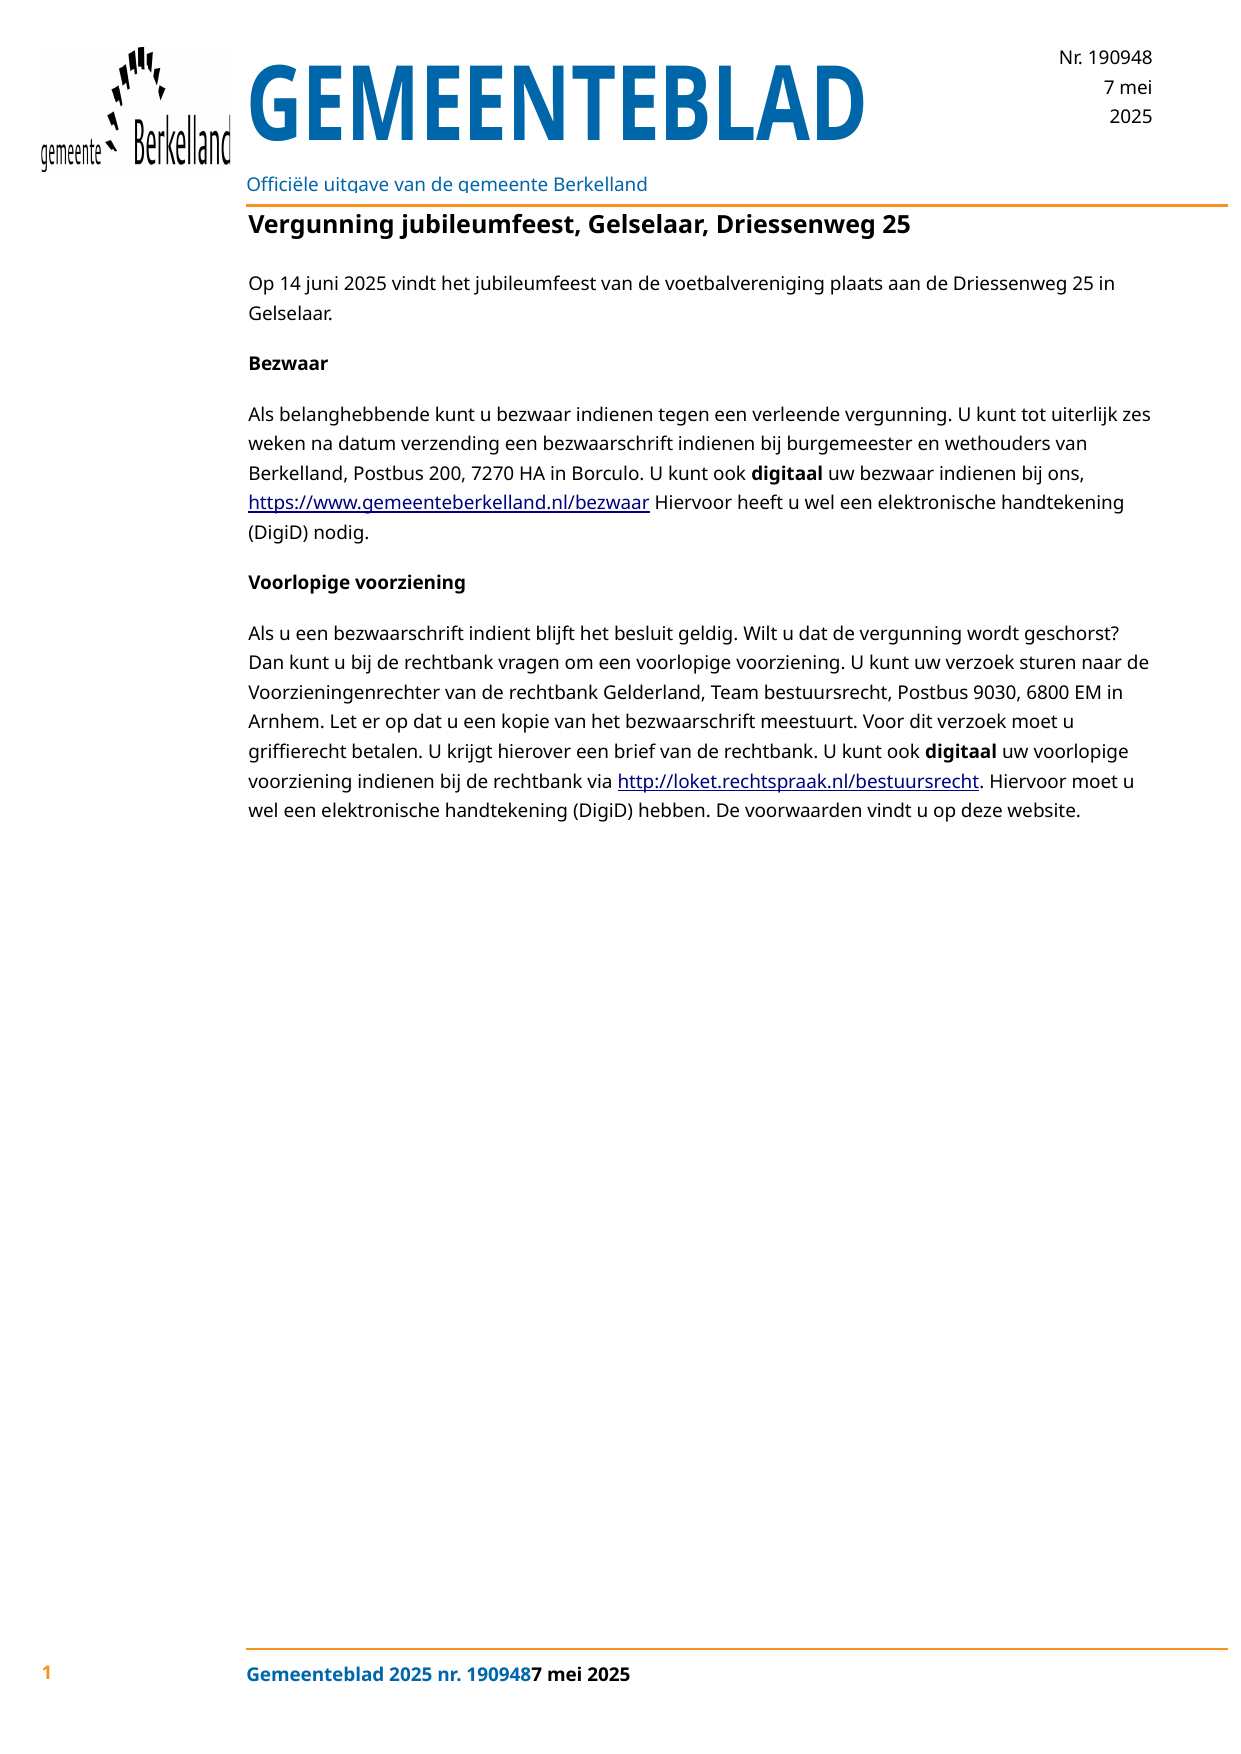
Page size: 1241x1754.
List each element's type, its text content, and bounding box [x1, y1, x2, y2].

text Voorlopige voorziening [248, 569, 1152, 595]
text Op 14 juni 2025 vindt het jubileumfeest van de voetbalvereniging plaats aan de Driessenweg 25 in Gelselaar. [248, 270, 1152, 326]
picture [41, 47, 231, 172]
text Vergunning jubileumfeest, Gelselaar, Driessenweg 25 [248, 207, 1152, 241]
text Als u een bezwaarschrift indient blijft het besluit geldig. Wilt u dat de vergunning wordt geschorst? Dan kunt u bij de rechtbank vragen om een voorlopige voorziening. U kunt uw verzoek sturen naar de Voorzieningenrechter van de rechtbank Gelderland, Team bestuursrecht, Postbus 9030, 6800 EM in Arnhem. Let er op dat u een kopie van het bezwaarschrift meestuurt. Voor dit verzoek moet u griffierecht betalen. U krijgt hierover een brief van de rechtbank. U kunt ook digitaal uw voorlopige voorziening indienen bij de rechtbank via http://loket.rechtspraak.nl/bestuursrecht. Hiervoor moet u wel een elektronische handtekening (DigiD) hebben. De voorwaarden vindt u op deze website. [248, 620, 1152, 823]
text Als belanghebbende kunt u bezwaar indienen tegen een verleende vergunning. U kunt tot uiterlijk zes weken na datum verzending een bezwaarschrift indienen bij burgemeester en wethouders van Berkelland, Postbus 200, 7270 HA in Borculo. U kunt ook digitaal uw bezwaar indienen bij ons, https://www.gemeenteberkelland.nl/bezwaar Hiervoor heeft u wel een elektronische handtekening (DigiD) nodig. [248, 401, 1152, 545]
text Bezwaar [248, 350, 1152, 376]
